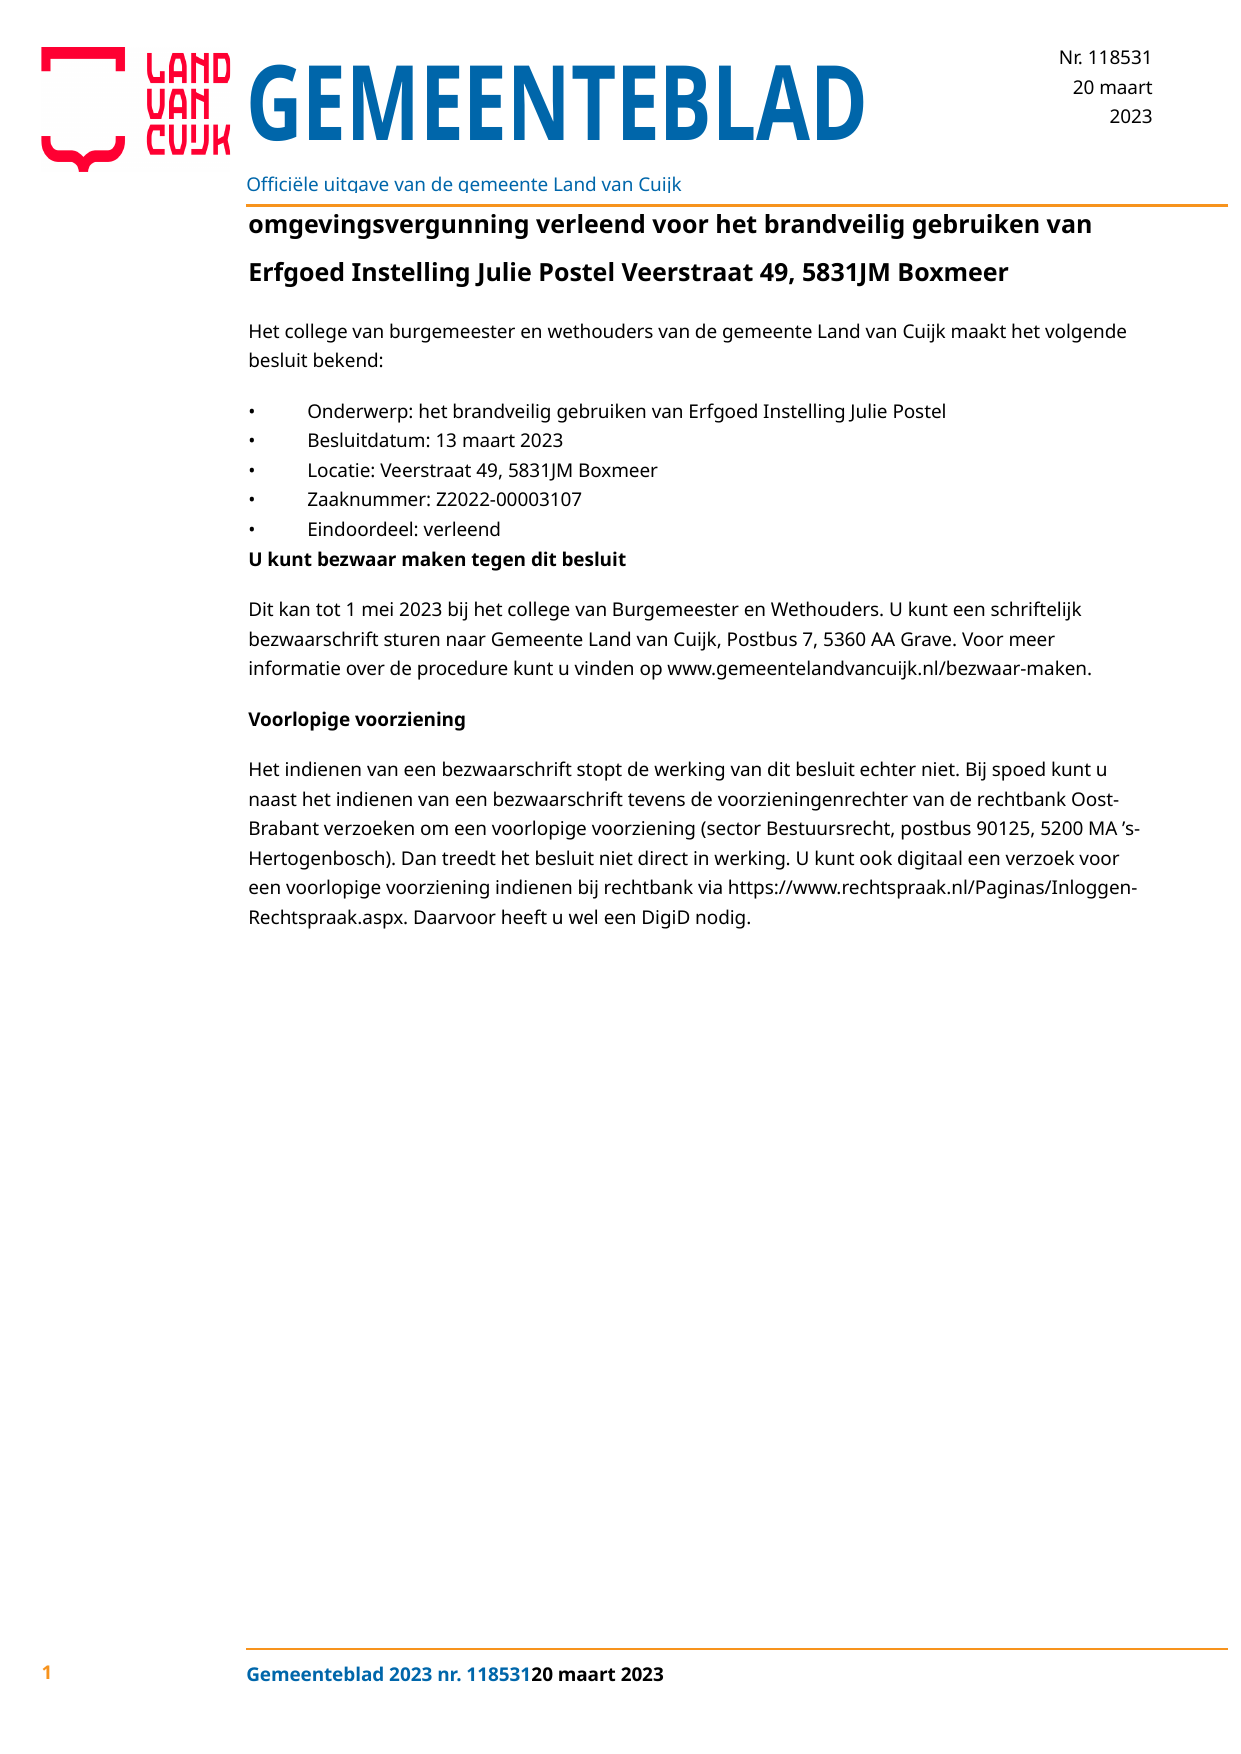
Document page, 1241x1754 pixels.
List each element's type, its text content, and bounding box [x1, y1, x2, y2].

list Zaaknummer: Z2022-00003107 [248, 487, 1152, 512]
text Het indienen van een bezwaarschrift stopt de werking van dit besluit echter niet. Bij spoed kunt u naast het indienen van een bezwaarschrift tevens de voorzieningenrechter van de rechtbank Oost-Brabant verzoeken om een voorlopige voorziening (sector Bestuursrecht, postbus 90125, 5200 MA ’s-Hertogenbosch). Dan treedt het besluit niet direct in werking. U kunt ook digitaal een verzoek voor een voorlopige voorziening indienen bij rechtbank via https://www.rechtspraak.nl/Paginas/Inloggen-Rechtspraak.aspx. Daarvoor heeft u wel een DigiD nodig. [248, 756, 1152, 930]
text Dit kan tot 1 mei 2023 bij het college van Burgemeester en Wethouders. U kunt een schriftelijk bezwaarschrift sturen naar Gemeente Land van Cuijk, Postbus 7, 5360 AA Grave. Voor meer informatie over de procedure kunt u vinden op www.gemeentelandvancuijk.nl/bezwaar-maken. [248, 596, 1152, 681]
text omgevingsvergunning verleend voor het brandveilig gebruiken van Erfgoed Instelling Julie Postel Veerstraat 49, 5831JM Boxmeer [248, 207, 1152, 288]
text Het college van burgemeester en wethouders van de gemeente Land van Cuijk maakt het volgende besluit bekend: [248, 318, 1152, 373]
list Onderwerp: het brandveilig gebruiken van Erfgoed Instelling Julie Postel [248, 398, 1152, 424]
list Locatie: Veerstraat 49, 5831JM Boxmeer [248, 457, 1152, 483]
text Voorlopige voorziening [248, 706, 1152, 732]
list Eindoordeel: verleend [248, 516, 1152, 542]
list Besluitdatum: 13 maart 2023 [248, 427, 1152, 453]
picture [41, 47, 231, 172]
text U kunt bezwaar maken tegen dit besluit [248, 546, 1152, 572]
